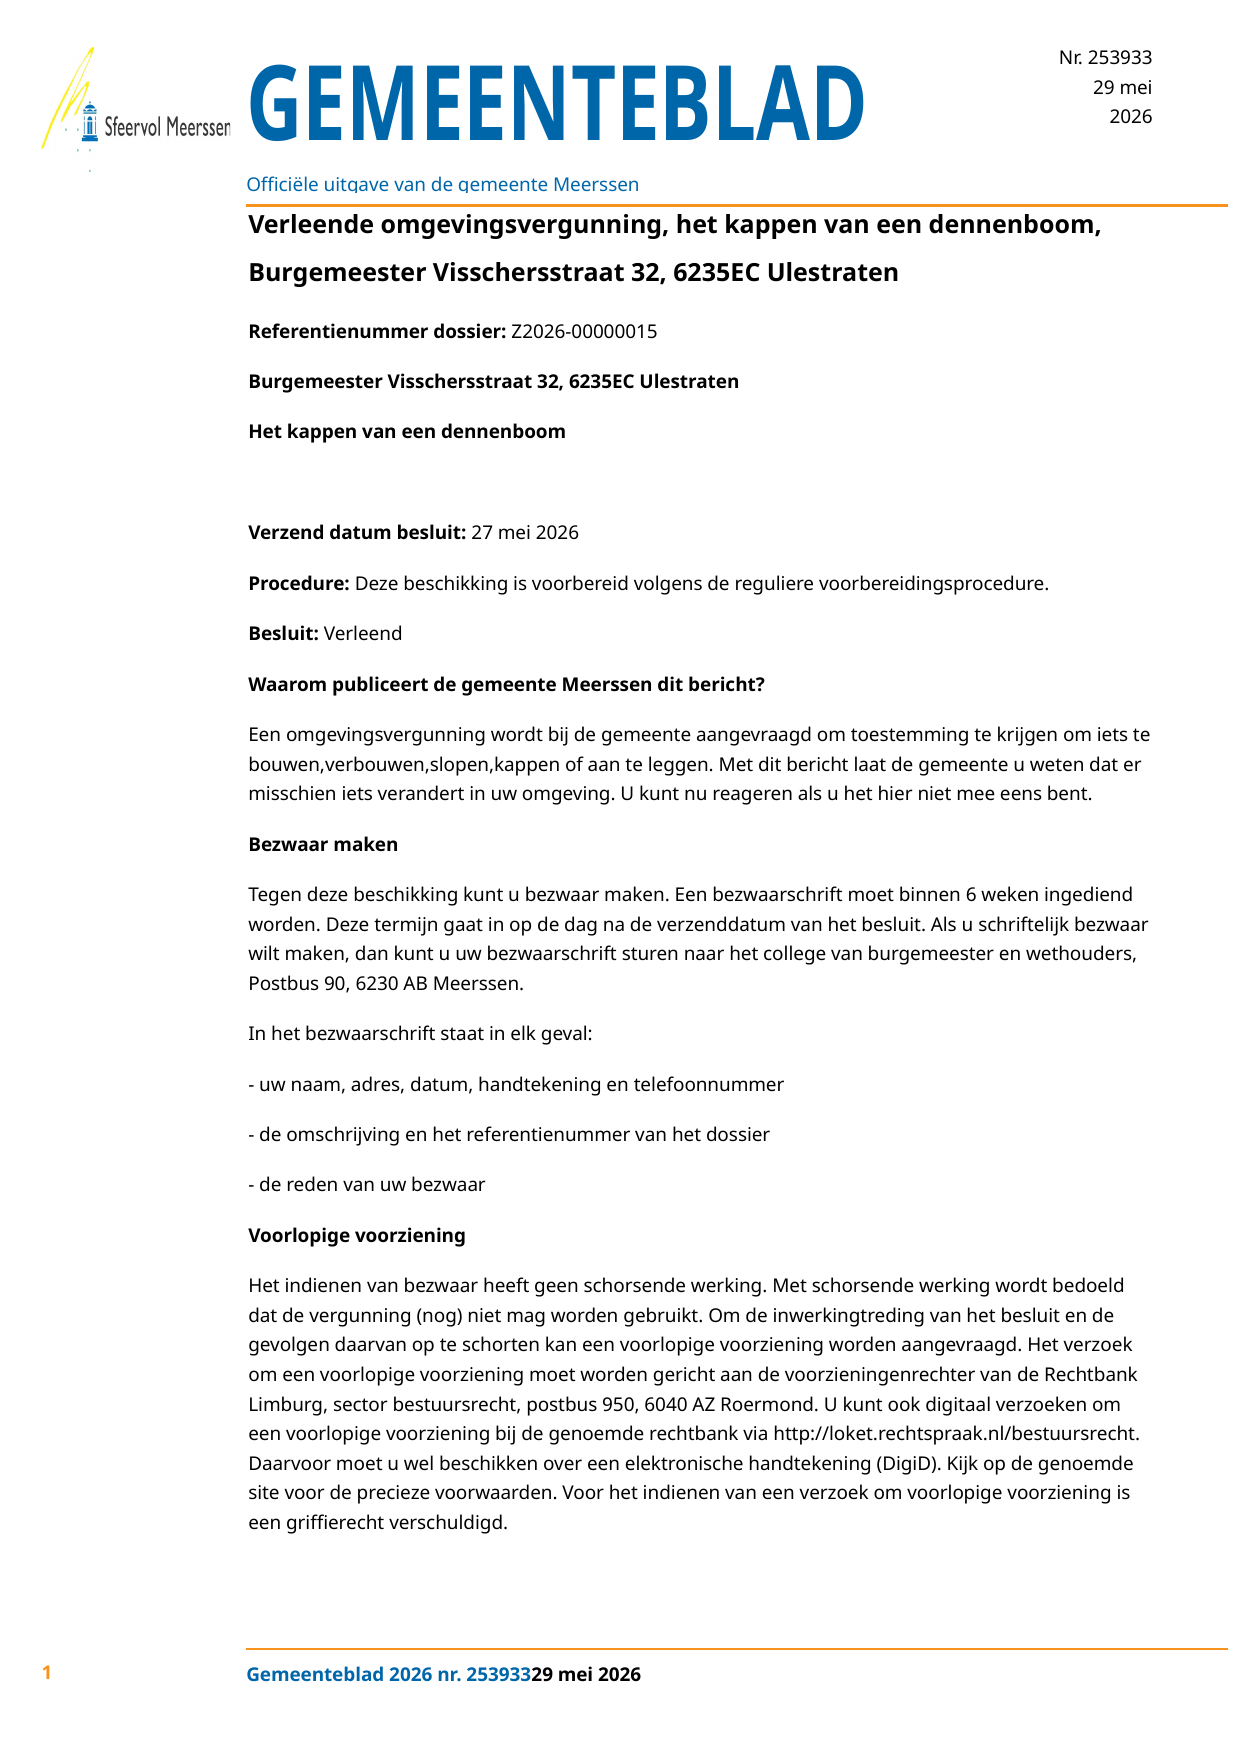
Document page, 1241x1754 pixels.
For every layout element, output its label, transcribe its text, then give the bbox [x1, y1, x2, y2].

text In het bezwaarschrift staat in elk geval: [248, 1020, 1152, 1046]
text Het kappen van een dennenboom [248, 419, 1152, 444]
text - de omschrijving en het referentienummer van het dossier [248, 1121, 1152, 1147]
picture [41, 47, 231, 172]
text Het indienen van bezwaar heeft geen schorsende werking. Met schorsende werking wordt bedoeld dat de vergunning (nog) niet mag worden gebruikt. Om de inwerkingtreding van het besluit en de gevolgen daarvan op te schorten kan een voorlopige voorziening worden aangevraagd. Het verzoek om een voorlopige voorziening moet worden gericht aan de voorzieningenrechter van de Rechtbank Limburg, sector bestuursrecht, postbus 950, 6040 AZ Roermond. U kunt ook digitaal verzoeken om een voorlopige voorziening bij de genoemde rechtbank via http://loket.rechtspraak.nl/bestuursrecht. Daarvoor moet u wel beschikken over een elektronische handtekening (DigiD). Kijk op de genoemde site voor de precieze voorwaarden. Voor het indienen van een verzoek om voorlopige voorziening is een griffierecht verschuldigd. [248, 1272, 1152, 1535]
text Verzend datum besluit: 27 mei 2026 [248, 519, 1152, 545]
text Besluit: Verleend [248, 620, 1152, 646]
text Verleende omgevingsvergunning, het kappen van een dennenboom, Burgemeester Visschersstraat 32, 6235EC Ulestraten [248, 207, 1152, 288]
text Waarom publiceert de gemeente Meerssen dit bericht? [248, 671, 1152, 697]
text Burgemeester Visschersstraat 32, 6235EC Ulestraten [248, 368, 1152, 394]
text - de reden van uw bezwaar [248, 1172, 1152, 1197]
text Een omgevingsvergunning wordt bij de gemeente aangevraagd om toestemming te krijgen om iets te bouwen,verbouwen,slopen,kappen of aan te leggen. Met dit bericht laat de gemeente u weten dat er misschien iets verandert in uw omgeving. U kunt nu reageren als u het hier niet mee eens bent. [248, 721, 1152, 806]
text Referentienummer dossier: Z2026-00000015 [248, 318, 1152, 344]
text Procedure: Deze beschikking is voorbereid volgens de reguliere voorbereidingsprocedure. [248, 570, 1152, 596]
text Tegen deze beschikking kunt u bezwaar maken. Een bezwaarschrift moet binnen 6 weken ingediend worden. Deze termijn gaat in op de dag na de verzenddatum van het besluit. Als u schriftelijk bezwaar wilt maken, dan kunt u uw bezwaarschrift sturen naar het college van burgemeester en wethouders, Postbus 90, 6230 AB Meerssen. [248, 881, 1152, 996]
text Bezwaar maken [248, 831, 1152, 857]
text - uw naam, adres, datum, handtekening en telefoonnummer [248, 1071, 1152, 1097]
text Voorlopige voorziening [248, 1222, 1152, 1248]
